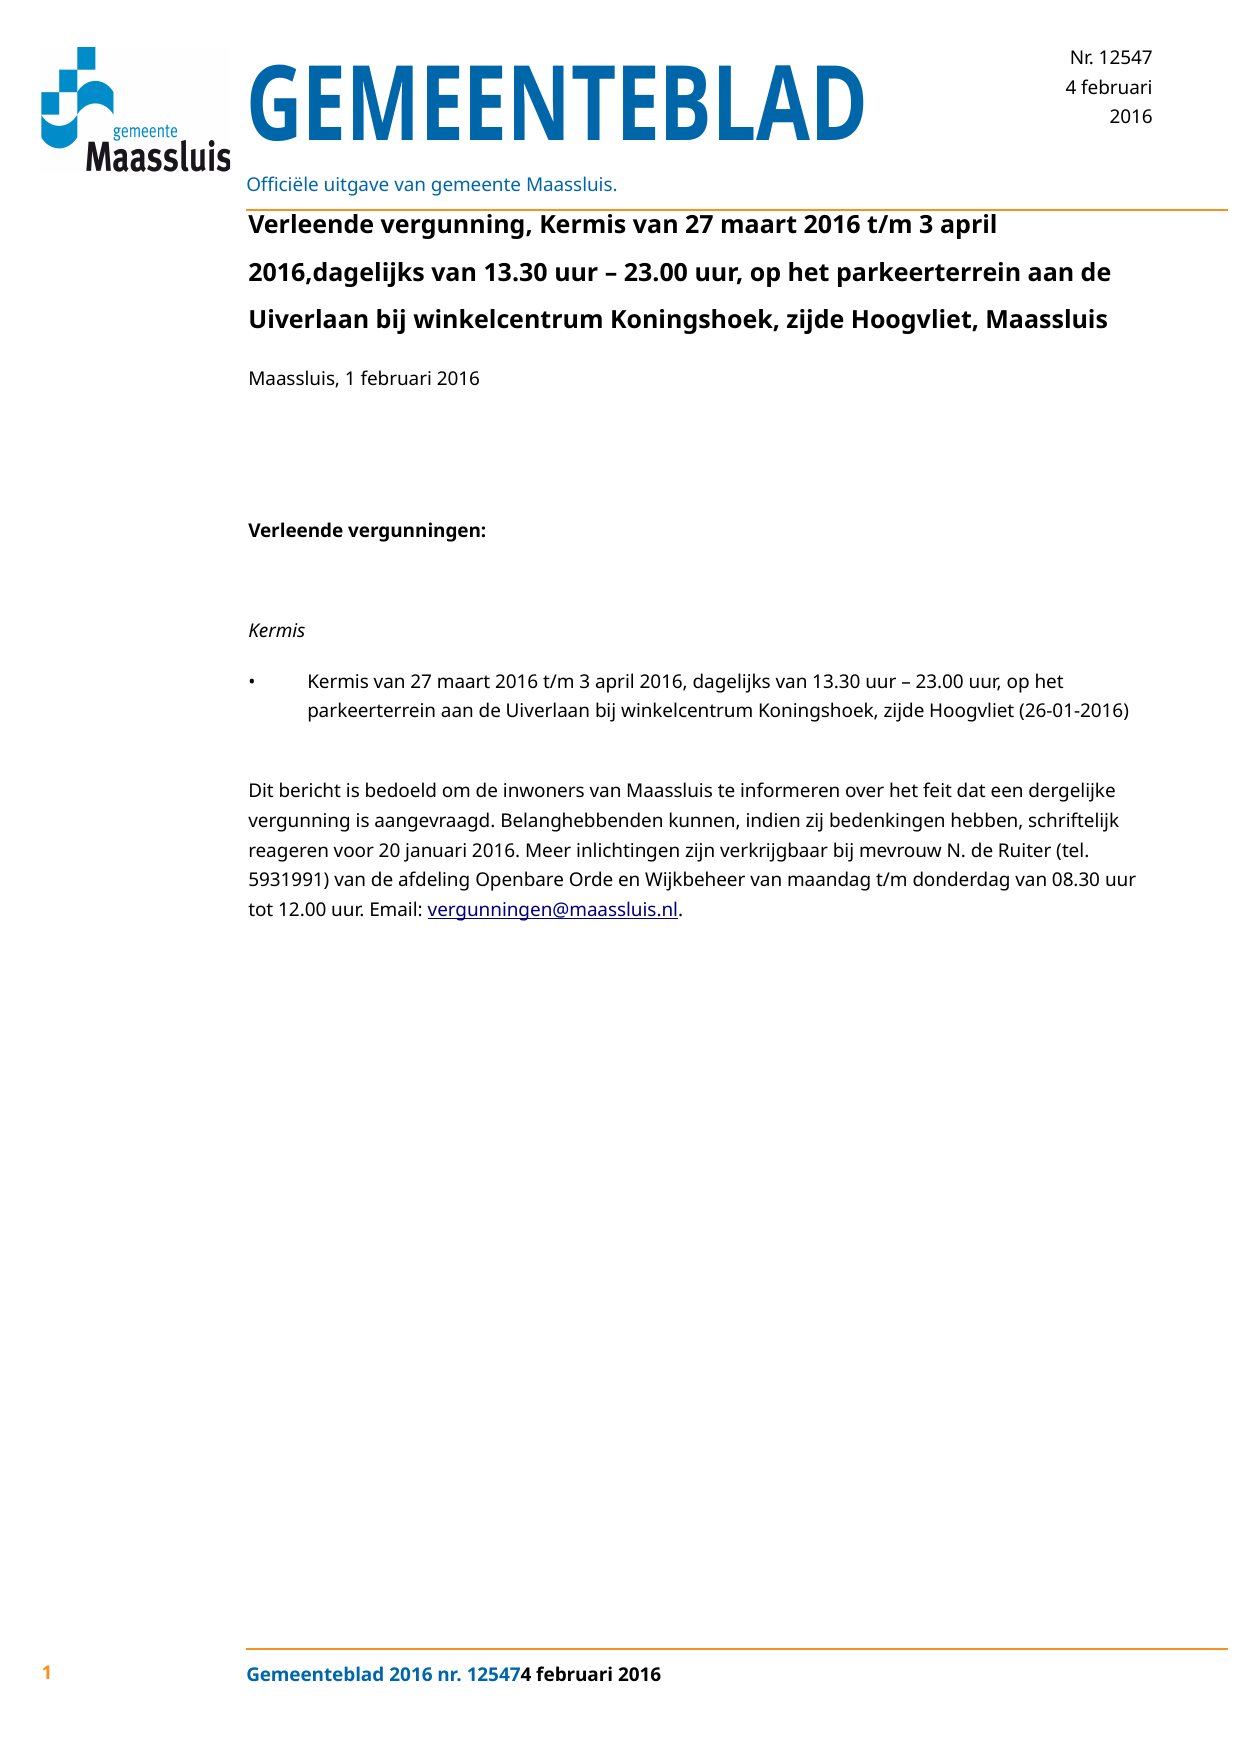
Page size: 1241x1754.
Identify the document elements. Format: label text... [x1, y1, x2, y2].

picture [41, 47, 77, 92]
list Kermis van 27 maart 2016 t/m 3 april 2016, dagelijks van 13.30 uur – 23.00 uur, op het parkeerterrein aan de Uiverlaan bij winkelcentrum Koningshoek, zijde Hoogvliet (26-01-2016) [248, 668, 1152, 723]
text Kermis [248, 618, 1152, 643]
text Dit bericht is bedoeld om de inwoners van Maassluis te informeren over het feit dat een dergelijke vergunning is aangevraagd. Belanghebbenden kunnen, indien zij bedenkingen hebben, schriftelijk reageren voor 20 januari 2016. Meer inlichtingen zijn verkrijgbaar bij mevrouw N. de Ruiter (tel. 5931991) van de afdeling Openbare Orde en Wijkbeheer van maandag t/m donderdag van 08.30 uur tot 12.00 uur. Email: vergunningen@maassluis.nl. [248, 778, 1152, 922]
text Verleende vergunningen: [248, 517, 1152, 542]
picture [41, 47, 231, 172]
text Maassluis, 1 februari 2016 [248, 366, 1152, 391]
text Verleende vergunning, Kermis van 27 maart 2016 t/m 3 april 2016,dagelijks van 13.30 uur – 23.00 uur, op het parkeerterrein aan de Uiverlaan bij winkelcentrum Koningshoek, zijde Hoogvliet, Maassluis [248, 211, 1152, 336]
